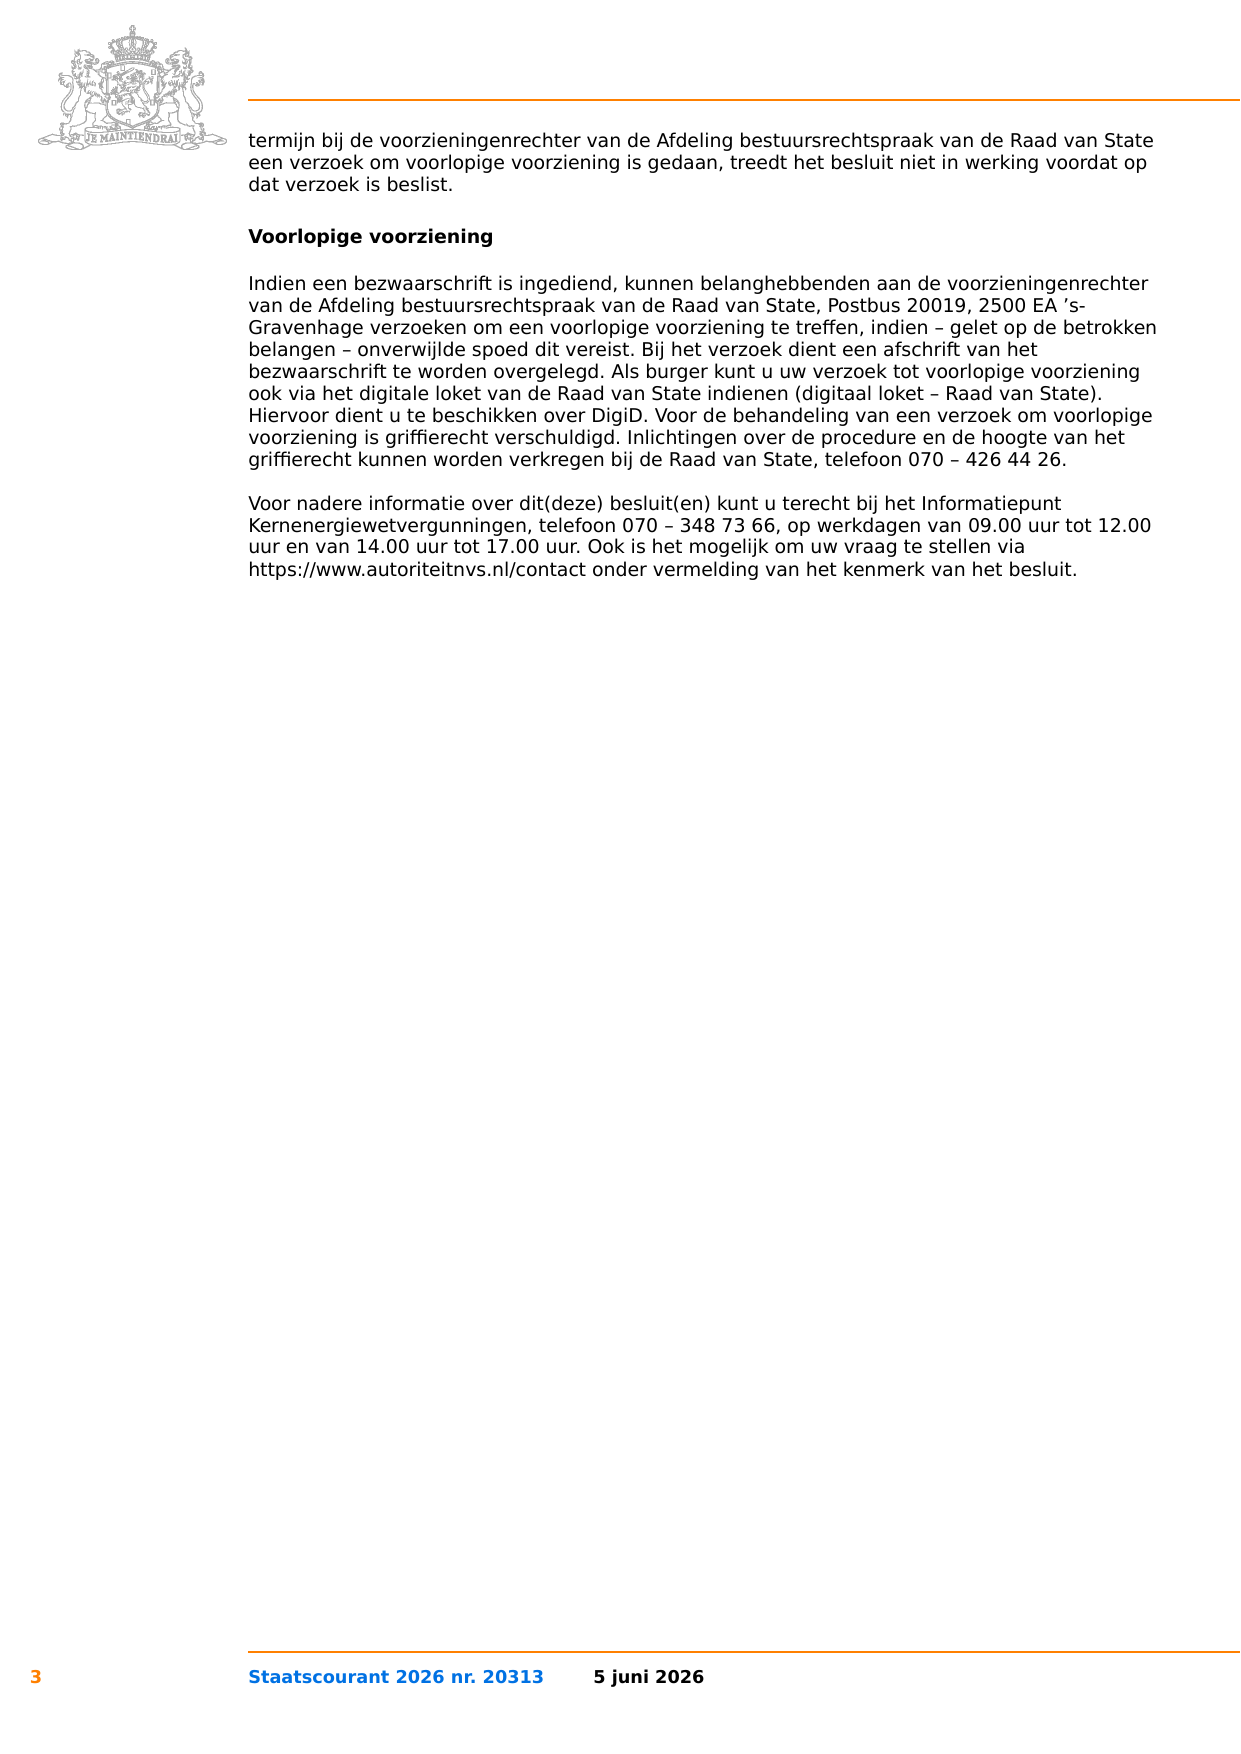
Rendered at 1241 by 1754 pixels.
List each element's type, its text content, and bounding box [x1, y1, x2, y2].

subtitle Voorlopige voorziening [248, 226, 1163, 248]
picture [38, 25, 227, 150]
text Indien een bezwaarschrift is ingediend, kunnen belanghebbenden aan de voorzieningenrechter van de Afdeling bestuursrechtspraak van de Raad van State, Postbus 20019, 2500 EA ’s-Gravenhage verzoeken om een voorlopige voorziening te treffen, indien – gelet op de betrokken belangen – onverwijlde spoed dit vereist. Bij het verzoek dient een afschrift van het bezwaarschrift te worden overgelegd. Als burger kunt u uw verzoek tot voorlopige voorziening ook via het digitale loket van de Raad van State indienen (digitaal loket – Raad van State). [248, 273, 1163, 405]
text Voor nadere informatie over dit(deze) besluit(en) kunt u terecht bij het Informatiepunt Kernenergiewetvergunningen, telefoon 070 – 348 73 66, op werkdagen van 09.00 uur tot 12.00 uur en van 14.00 uur tot 17.00 uur. Ook is het mogelijk om uw vraag te stellen via https://www.autoriteitnvs.nl/contact onder vermelding van het kenmerk van het besluit. [248, 492, 1163, 580]
text termijn bij de voorzieningenrechter van de Afdeling bestuursrechtspraak van de Raad van State een verzoek om voorlopige voorziening is gedaan, treedt het besluit niet in werking voordat op dat verzoek is beslist. [248, 130, 1163, 196]
text Hiervoor dient u te beschikken over DigiD. Voor de behandeling van een verzoek om voorlopige voorziening is griffierecht verschuldigd. Inlichtingen over de procedure en de hoogte van het griffierecht kunnen worden verkregen bij de Raad van State, telefoon 070 – 426 44 26. [248, 405, 1163, 471]
